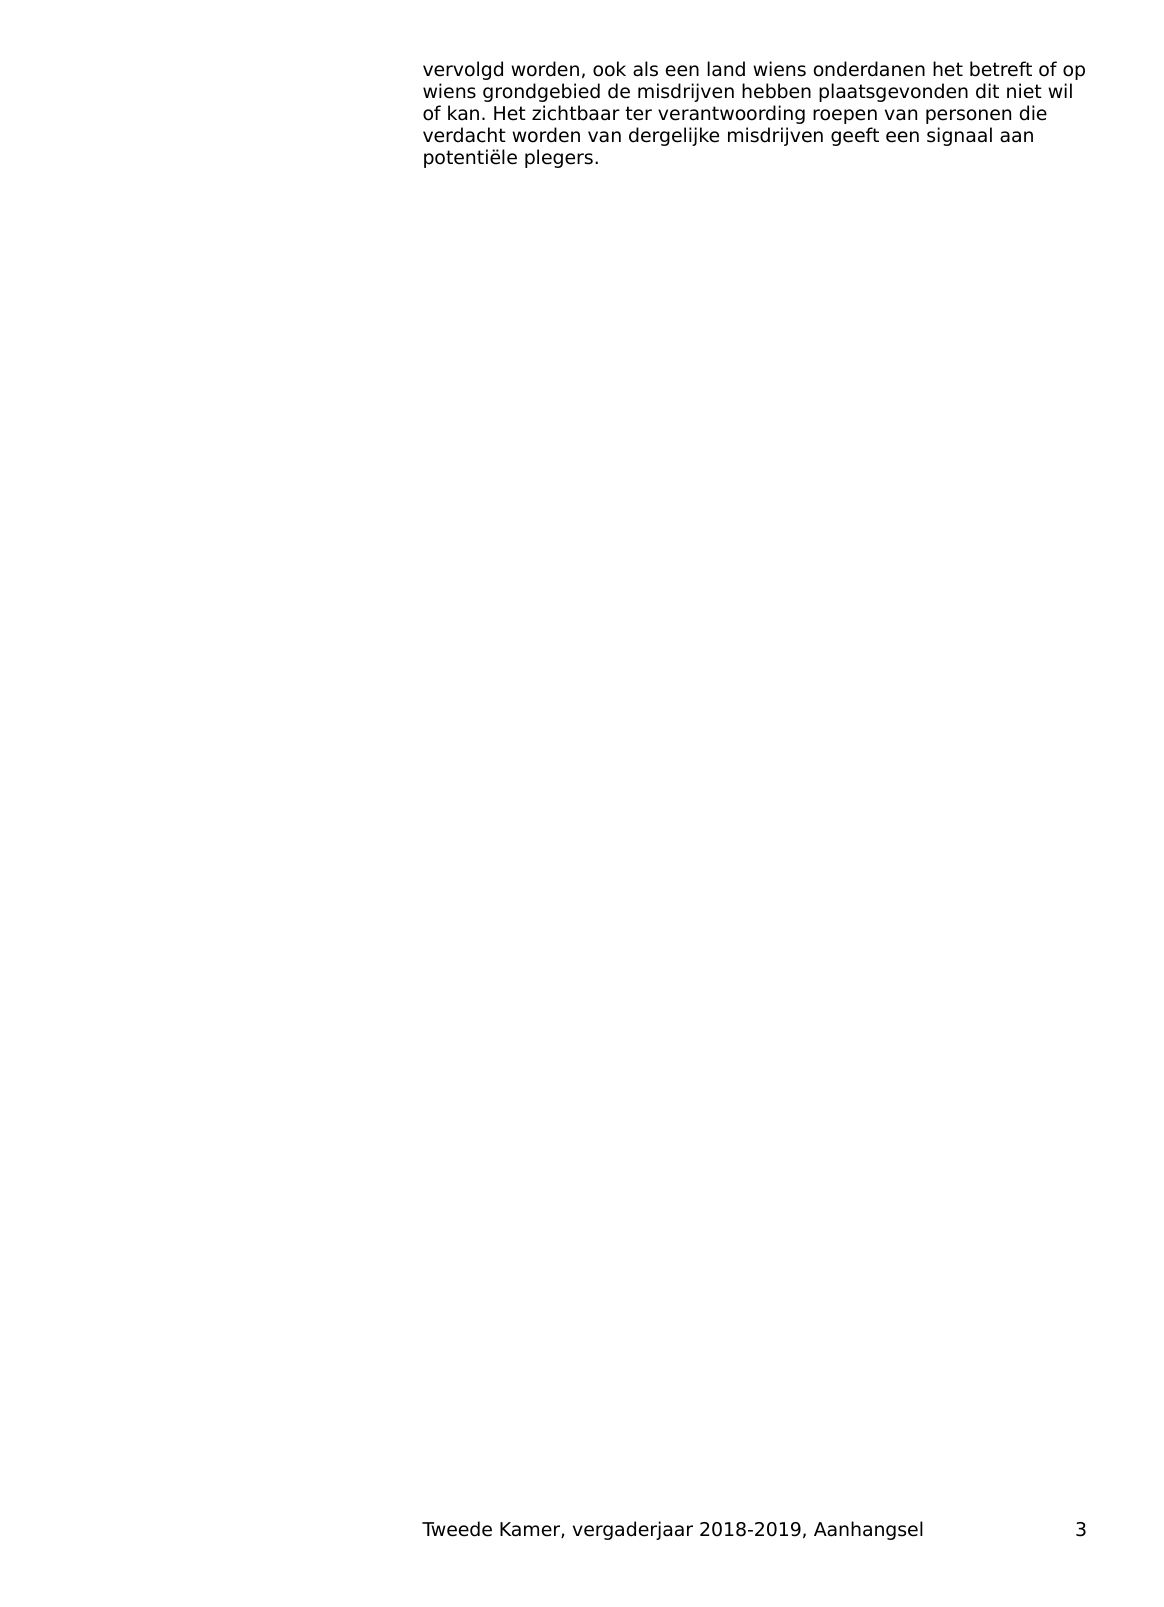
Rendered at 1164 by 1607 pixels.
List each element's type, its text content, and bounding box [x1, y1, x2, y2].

text vervolgd worden, ook als een land wiens onderdanen het betreft of op wiens grondgebied de misdrijven hebben plaatsgevonden dit niet wil of kan. Het zichtbaar ter verantwoording roepen van personen die verdacht worden van dergelijke misdrijven geeft een signaal aan potentiële plegers. [422, 59, 1087, 169]
